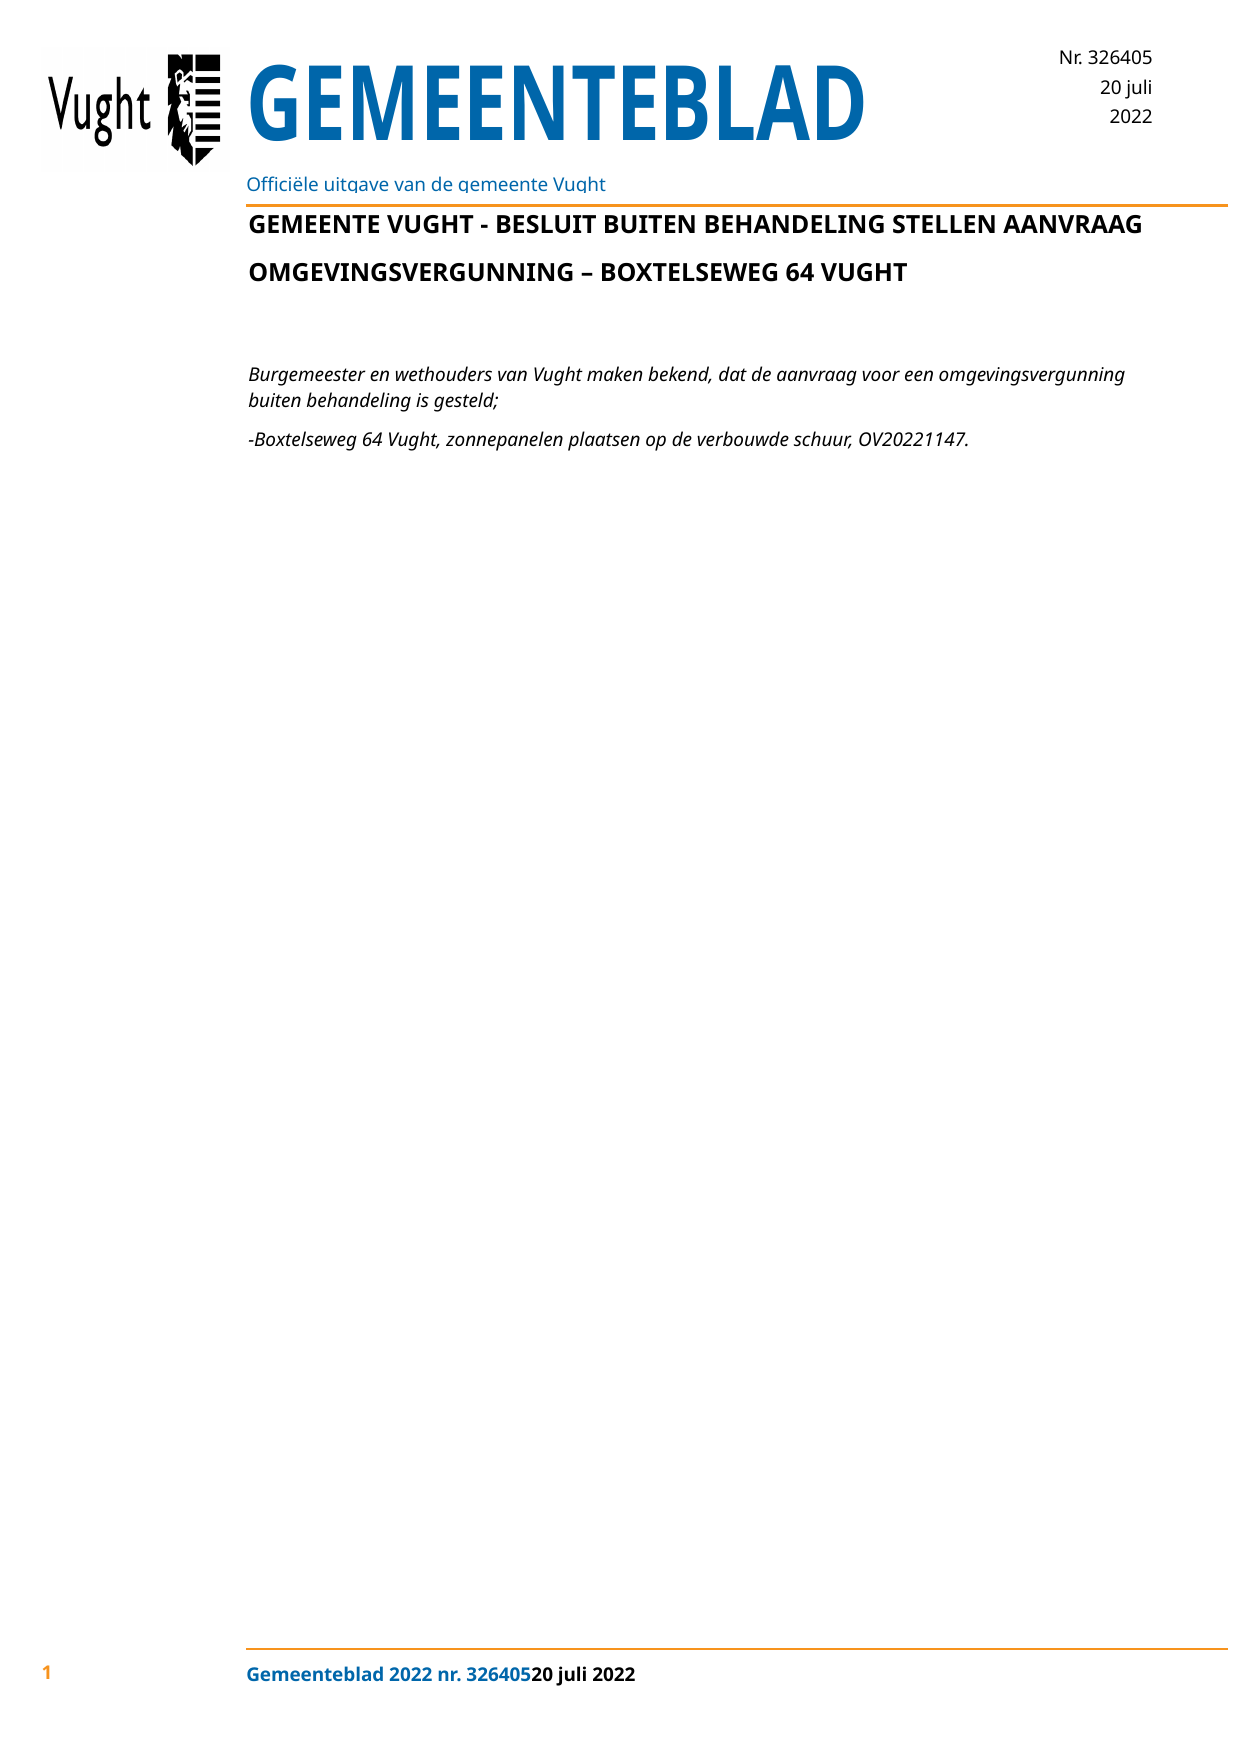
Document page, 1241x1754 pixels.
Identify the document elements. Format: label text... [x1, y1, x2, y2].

text Burgemeester en wethouders van Vught maken bekend, dat de aanvraag voor een omgevingsvergunning buiten behandeling is gesteld; [248, 361, 1152, 412]
text GEMEENTE VUGHT - BESLUIT BUITEN BEHANDELING STELLEN AANVRAAG OMGEVINGSVERGUNNING – BOXTELSEWEG 64 VUGHT [248, 207, 1152, 288]
picture [41, 47, 231, 172]
text -Boxtelseweg 64 Vught, zonnepanelen plaatsen op de verbouwde schuur, OV20221147. [248, 426, 1152, 452]
